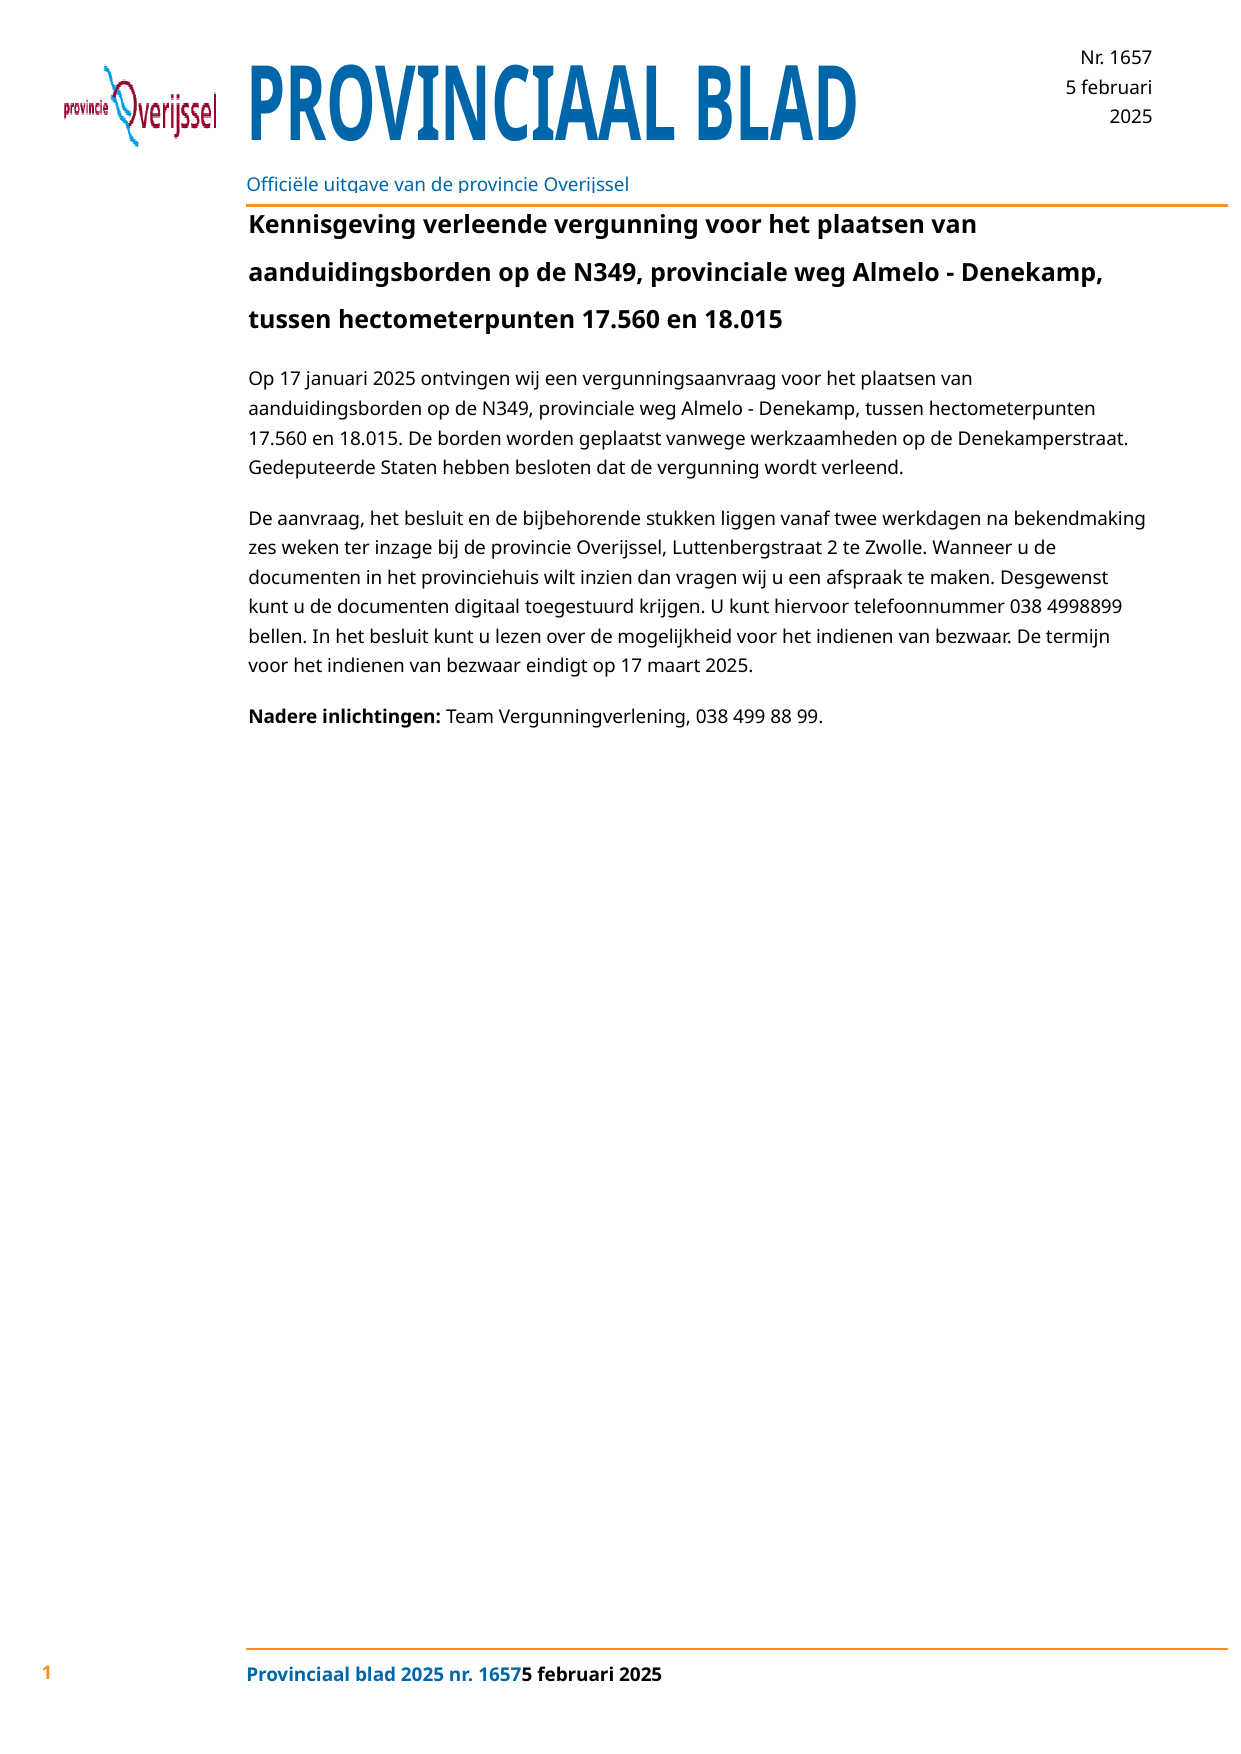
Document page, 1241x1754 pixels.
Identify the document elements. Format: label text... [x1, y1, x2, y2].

text Nadere inlichtingen: Team Vergunningverlening, 038 499 88 99. [248, 703, 1152, 729]
text Kennisgeving verleende vergunning voor het plaatsen van aanduidingsborden op de N349, provinciale weg Almelo - Denekamp, tussen hectometerpunten 17.560 en 18.015 [248, 207, 1152, 336]
picture [41, 47, 231, 172]
text Op 17 januari 2025 ontvingen wij een vergunningsaanvraag voor het plaatsen van aanduidingsborden op de N349, provinciale weg Almelo - Denekamp, tussen hectometerpunten 17.560 en 18.015. De borden worden geplaatst vanwege werkzaamheden op de Denekamperstraat. Gedeputeerde Staten hebben besloten dat de vergunning wordt verleend. [248, 366, 1152, 480]
text De aanvraag, het besluit en de bijbehorende stukken liggen vanaf twee werkdagen na bekendmaking zes weken ter inzage bij de provincie Overijssel, Luttenbergstraat 2 te Zwolle. Wanneer u de documenten in het provinciehuis wilt inzien dan vragen wij u een afspraak te maken. Desgewenst kunt u de documenten digitaal toegestuurd krijgen. U kunt hiervoor telefoonnummer 038 4998899 bellen. In het besluit kunt u lezen over de mogelijkheid voor het indienen van bezwaar. De termijn voor het indienen van bezwaar eindigt op 17 maart 2025. [248, 505, 1152, 678]
